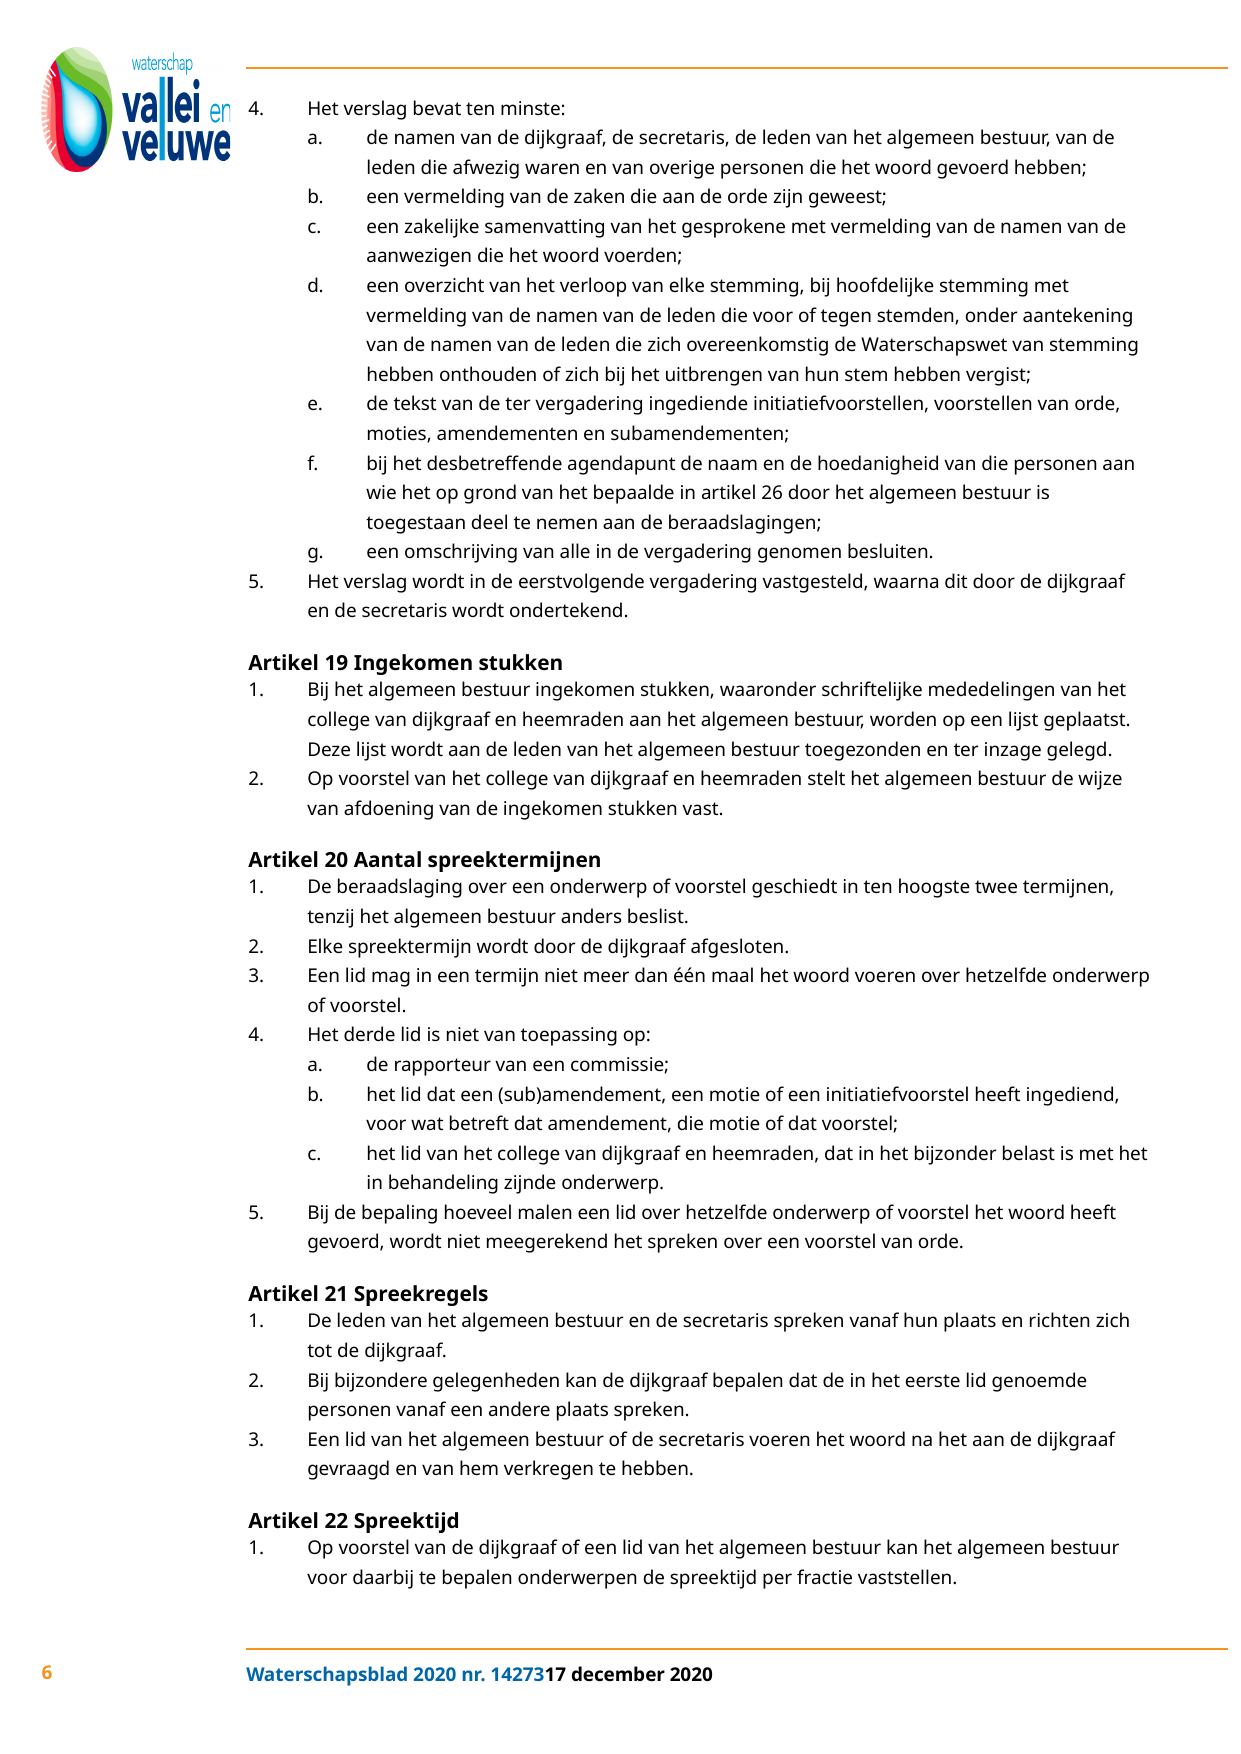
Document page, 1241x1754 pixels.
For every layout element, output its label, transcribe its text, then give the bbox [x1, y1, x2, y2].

list Een lid van het algemeen bestuur of de secretaris voeren het woord na het aan de dijkgraaf gevraagd en van hem verkregen te hebben. [248, 1426, 1152, 1481]
list Bij het algemeen bestuur ingekomen stukken, waaronder schriftelijke mededelingen van het college van dijkgraaf en heemraden aan het algemeen bestuur, worden op een lijst geplaatst. Deze lijst wordt aan de leden van het algemeen bestuur toegezonden en ter inzage gelegd. [248, 677, 1152, 761]
list een vermelding van de zaken die aan de orde zijn geweest; [307, 183, 1152, 209]
list bij het desbetreffende agendapunt de naam en de hoedanigheid van die personen aan wie het op grond van het bepaalde in artikel 26 door het algemeen bestuur is toegestaan deel te nemen aan de beraadslagingen; [307, 450, 1152, 535]
list Bij de bepaling hoeveel malen een lid over hetzelfde onderwerp of voorstel het woord heeft gevoerd, wordt niet meegerekend het spreken over een voorstel van orde. [248, 1199, 1152, 1254]
text Artikel 22 Spreektijd [248, 1506, 1152, 1534]
list een overzicht van het verloop van elke stemming, bij hoofdelijke stemming met vermelding van de namen van de leden die voor of tegen stemden, onder aantekening van de namen van de leden die zich overeenkomstig de Waterschapswet van stemming hebben onthouden of zich bij het uitbrengen van hun stem hebben vergist; [307, 272, 1152, 387]
list Het verslag wordt in de eerstvolgende vergadering vastgesteld, waarna dit door de dijkgraaf en de secretaris wordt ondertekend. [248, 568, 1152, 623]
list het lid dat een (sub)amendement, een motie of een initiatiefvoorstel heeft ingediend, voor wat betreft dat amendement, die motie of dat voorstel; [307, 1081, 1152, 1136]
picture [41, 47, 231, 172]
list Een lid mag in een termijn niet meer dan één maal het woord voeren over hetzelfde onderwerp of voorstel. [248, 962, 1152, 1018]
list De leden van het algemeen bestuur en de secretaris spreken vanaf hun plaats en richten zich tot de dijkgraaf. [248, 1308, 1152, 1363]
text Artikel 19 Ingekomen stukken [248, 648, 1152, 677]
list Het verslag bevat ten minste: [248, 95, 1152, 121]
list Elke spreektermijn wordt door de dijkgraaf afgesloten. [248, 933, 1152, 959]
list de tekst van de ter vergadering ingediende initiatiefvoorstellen, voorstellen van orde, moties, amendementen en subamendementen; [307, 391, 1152, 446]
list Op voorstel van het college van dijkgraaf en heemraden stelt het algemeen bestuur de wijze van afdoening van de ingekomen stukken vast. [248, 765, 1152, 821]
list een zakelijke samenvatting van het gesprokene met vermelding van de namen van de aanwezigen die het woord voerden; [307, 213, 1152, 268]
list De beraadslaging over een onderwerp of voorstel geschiedt in ten hoogste twee termijnen, tenzij het algemeen bestuur anders beslist. [248, 874, 1152, 929]
list Het derde lid is niet van toepassing op: [248, 1022, 1152, 1047]
list het lid van het college van dijkgraaf en heemraden, dat in het bijzonder belast is met het in behandeling zijnde onderwerp. [307, 1140, 1152, 1195]
list Bij bijzondere gelegenheden kan de dijkgraaf bepalen dat de in het eerste lid genoemde personen vanaf een andere plaats spreken. [248, 1367, 1152, 1422]
list de namen van de dijkgraaf, de secretaris, de leden van het algemeen bestuur, van de leden die afwezig waren en van overige personen die het woord gevoerd hebben; [307, 124, 1152, 180]
text Artikel 20 Aantal spreektermijnen [248, 845, 1152, 874]
list een omschrijving van alle in de vergadering genomen besluiten. [307, 538, 1152, 564]
list Op voorstel van de dijkgraaf of een lid van het algemeen bestuur kan het algemeen bestuur voor daarbij te bepalen onderwerpen de spreektijd per fractie vaststellen. [248, 1534, 1152, 1590]
text Artikel 21 Spreekregels [248, 1279, 1152, 1308]
list de rapporteur van een commissie; [307, 1051, 1152, 1077]
